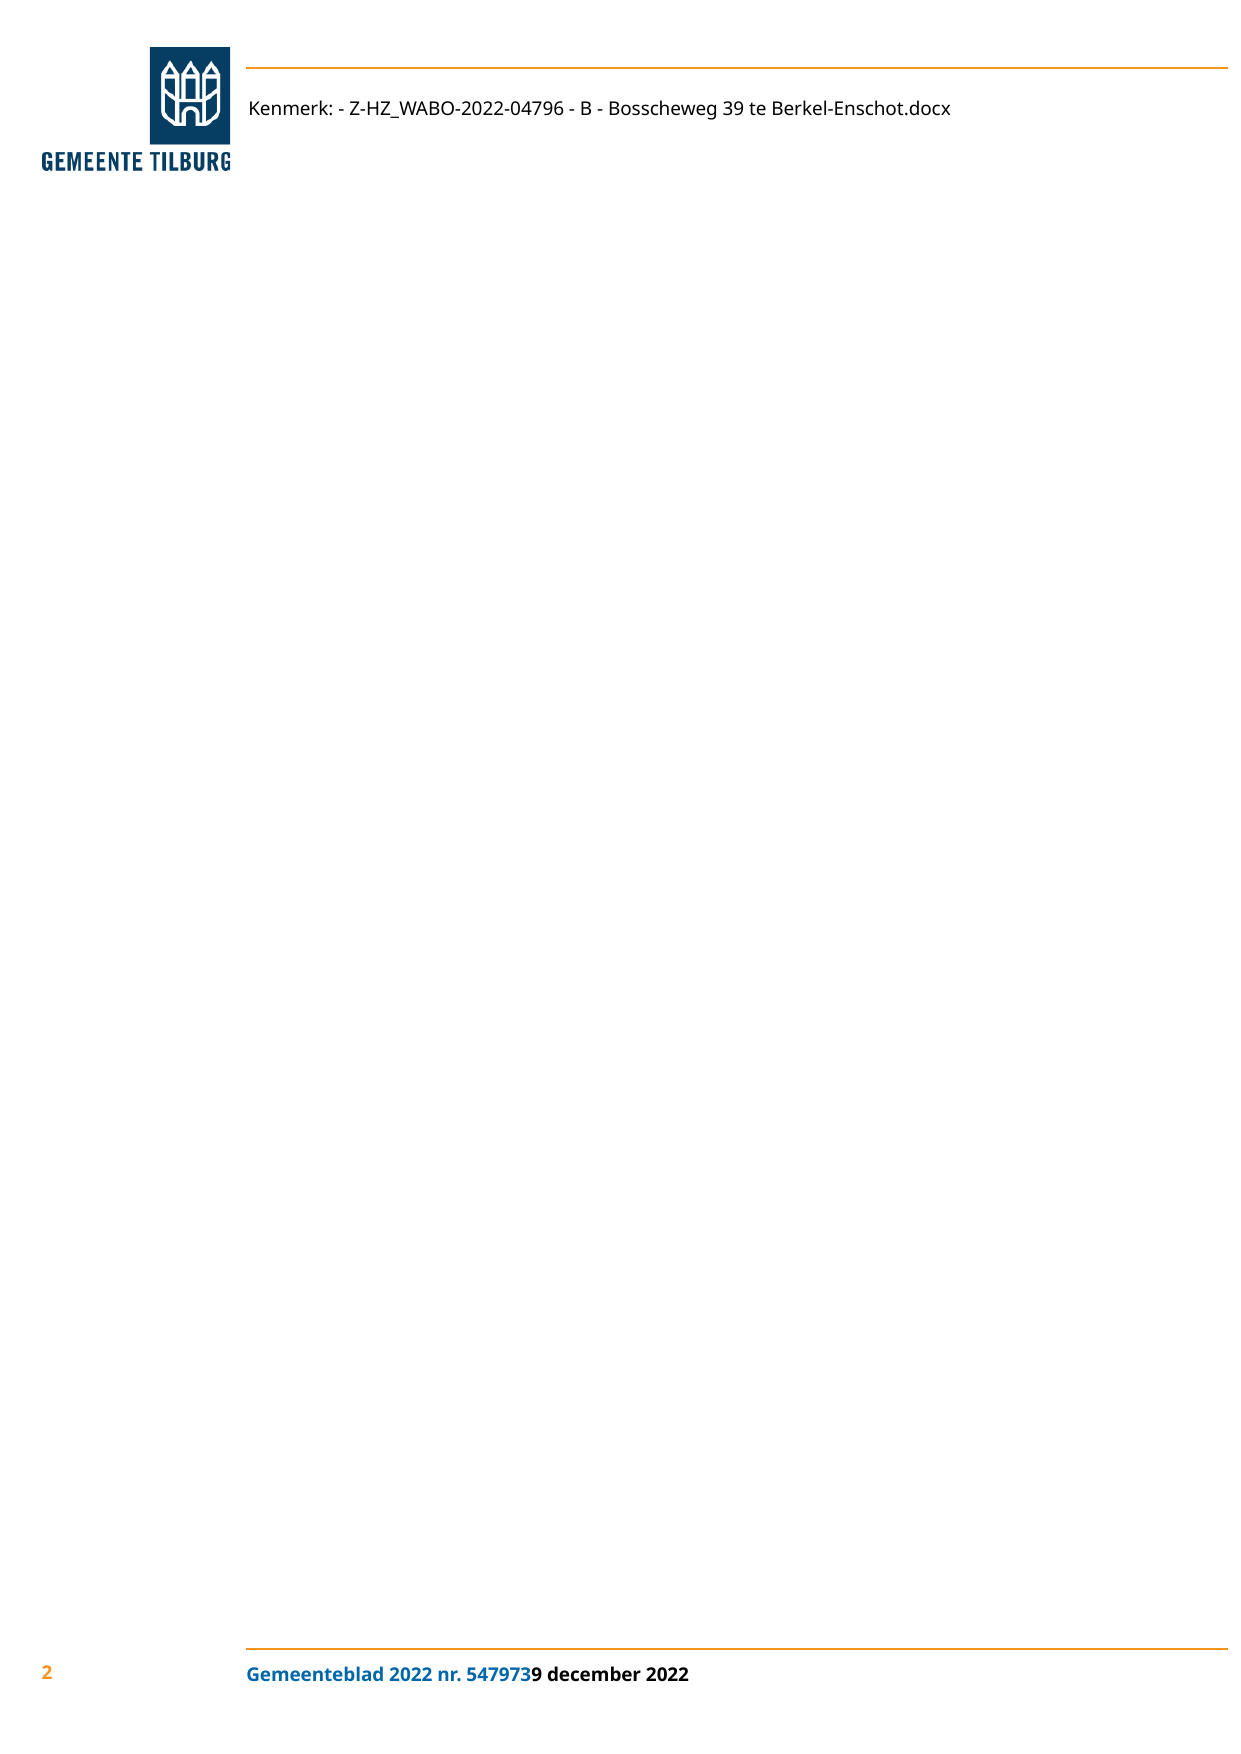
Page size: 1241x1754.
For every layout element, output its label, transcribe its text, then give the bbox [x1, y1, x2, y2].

picture [41, 47, 231, 172]
text Kenmerk: - Z-HZ_WABO-2022-04796 - B - Bosscheweg 39 te Berkel-Enschot.docx [248, 95, 1152, 121]
